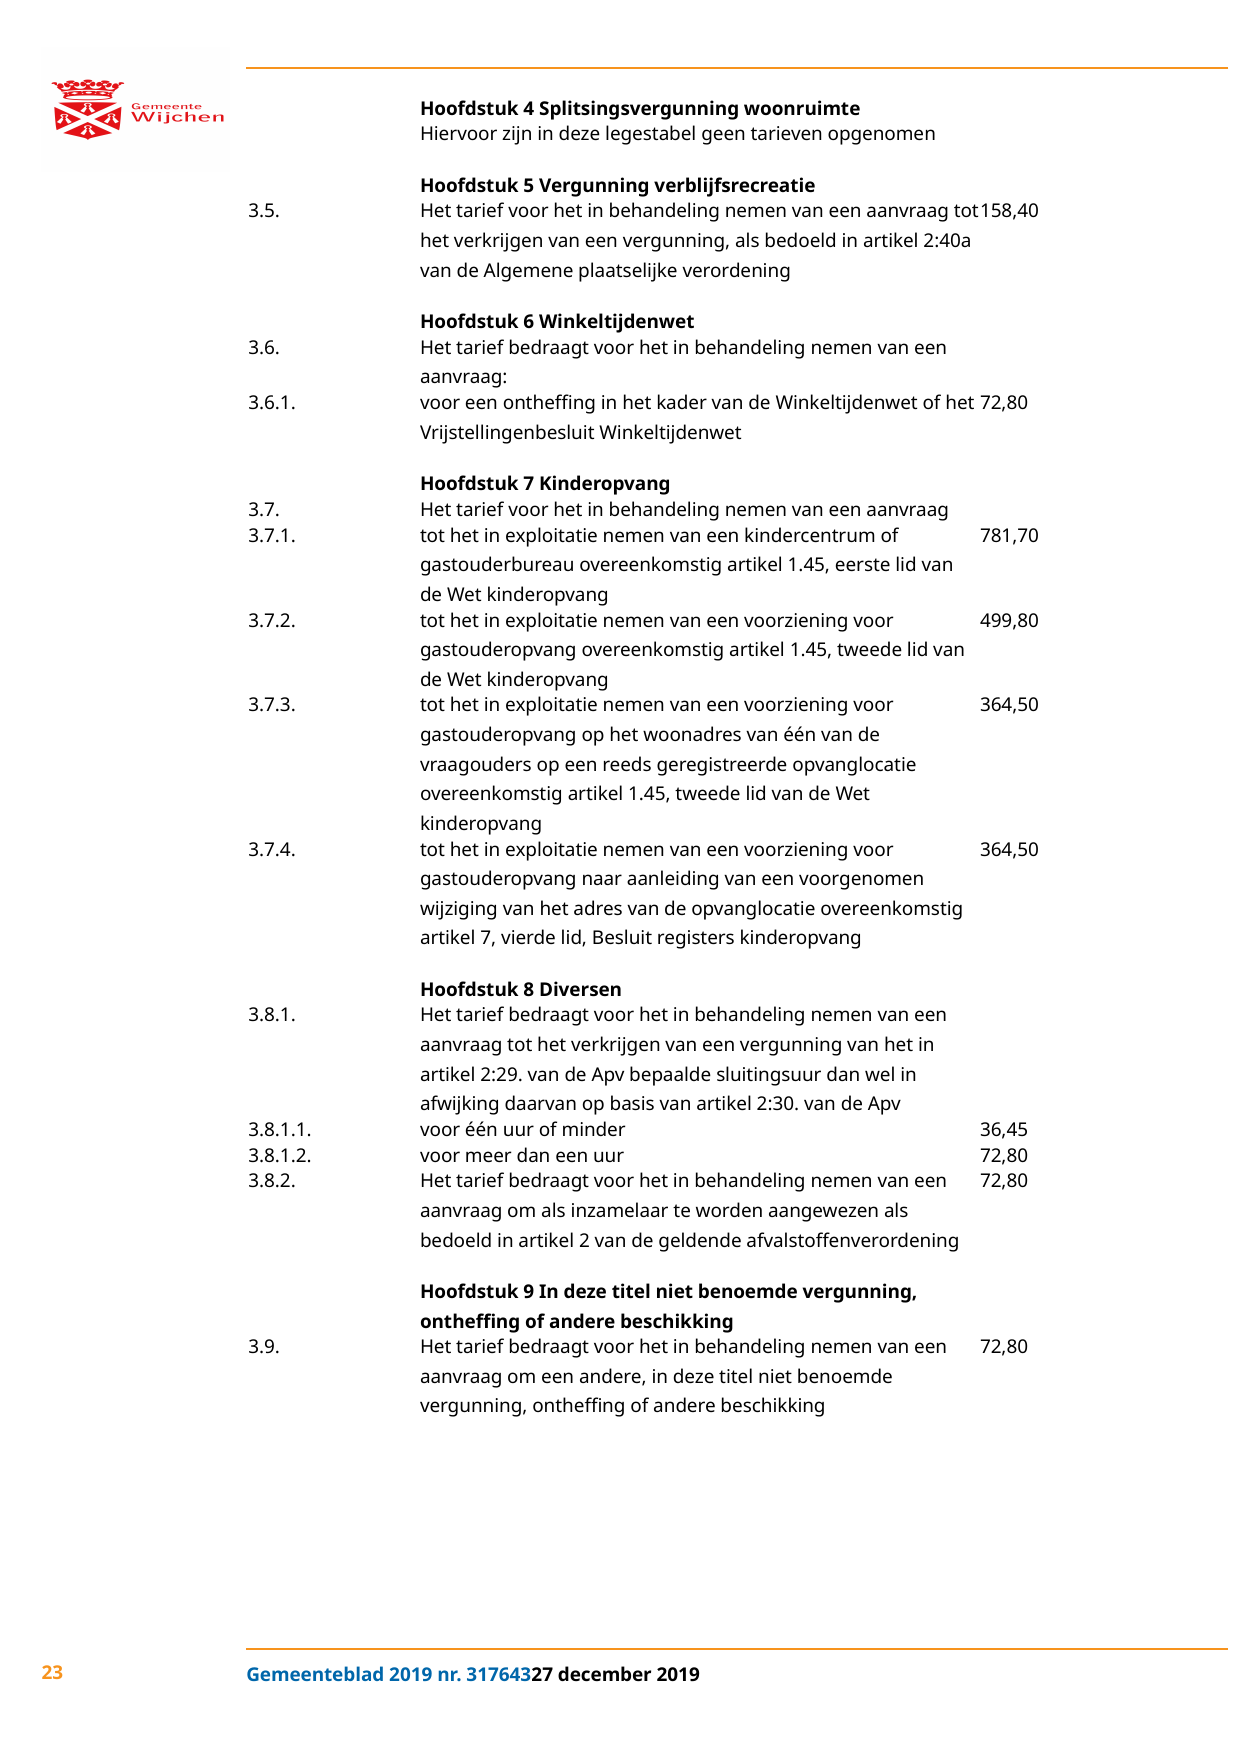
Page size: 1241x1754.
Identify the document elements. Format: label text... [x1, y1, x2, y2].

table_cell [980, 121, 1152, 146]
table_cell [248, 1278, 420, 1333]
table_cell 3.7. [248, 496, 420, 522]
table_cell 3.8.2. [248, 1168, 420, 1252]
table_cell tot het in exploitatie nemen van een voorziening voor gastouderopvang op het woonadres van één van de vraagouders op een reeds geregistreerde opvanglocatie overeenkomstig artikel 1.45, tweede lid van de Wet kinderopvang [420, 692, 980, 836]
table_cell 3.6. [248, 334, 420, 389]
table_cell [980, 1278, 1152, 1333]
table_cell 364,50 [980, 692, 1152, 836]
table_cell 72,80 [980, 389, 1152, 445]
table_cell Het tarief bedraagt voor het in behandeling nemen van een aanvraag om als inzamelaar te worden aangewezen als bedoeld in artikel 2 van de geldende afvalstoffenverordening [420, 1168, 980, 1252]
table_cell Hoofdstuk 7 Kinderopvang [420, 470, 980, 496]
table_cell Hoofdstuk 4 Splitsingsvergunning woonruimte [420, 95, 980, 121]
table_cell Hoofdstuk 9 In deze titel niet benoemde vergunning, ontheffing of andere beschikking [420, 1278, 980, 1333]
picture [41, 47, 231, 172]
table_cell [980, 976, 1152, 1002]
table_cell [980, 950, 1152, 976]
table_cell 36,45 [980, 1116, 1152, 1142]
table_cell Hoofdstuk 6 Winkeltijdenwet [420, 308, 980, 334]
table_cell 364,50 [980, 836, 1152, 950]
table_cell [980, 1002, 1152, 1116]
table_cell 3.8.1.2. [248, 1142, 420, 1168]
table_cell 3.7.3. [248, 692, 420, 836]
table_cell [980, 445, 1152, 470]
table_cell [248, 976, 420, 1002]
table_cell 3.7.1. [248, 522, 420, 607]
table_cell 3.5. [248, 198, 420, 283]
table_cell tot het in exploitatie nemen van een kindercentrum of gastouderbureau overeenkomstig artikel 1.45, eerste lid van de Wet kinderopvang [420, 522, 980, 607]
table_cell [420, 445, 980, 470]
table_cell 3.6.1. [248, 389, 420, 445]
table_cell 781,70 [980, 522, 1152, 607]
table_cell 499,80 [980, 607, 1152, 692]
table_cell [980, 496, 1152, 522]
table_cell [420, 1253, 980, 1278]
table_cell [248, 308, 420, 334]
table_cell [248, 950, 420, 976]
table_cell [248, 470, 420, 496]
table_cell Het tarief bedraagt voor het in behandeling nemen van een aanvraag tot het verkrijgen van een vergunning van het in artikel 2:29. van de Apv bepaalde sluitingsuur dan wel in afwijking daarvan op basis van artikel 2:30. van de Apv [420, 1002, 980, 1116]
table_cell 72,80 [980, 1142, 1152, 1168]
table_cell [248, 121, 420, 146]
table_cell [980, 1253, 1152, 1278]
table_cell [980, 470, 1152, 496]
table_cell [420, 283, 980, 308]
table_cell voor een ontheffing in het kader van de Winkeltijdenwet of het Vrijstellingenbesluit Winkeltijdenwet [420, 389, 980, 445]
table_cell tot het in exploitatie nemen van een voorziening voor gastouderopvang overeenkomstig artikel 1.45, tweede lid van de Wet kinderopvang [420, 607, 980, 692]
table_cell Hoofdstuk 5 Vergunning verblijfsrecreatie [420, 172, 980, 198]
table_cell 72,80 [980, 1168, 1152, 1252]
table_cell Hoofdstuk 8 Diversen [420, 976, 980, 1002]
table_cell voor één uur of minder [420, 1116, 980, 1142]
table_cell voor meer dan een uur [420, 1142, 980, 1168]
table_cell 158,40 [980, 198, 1152, 283]
table_cell [980, 172, 1152, 198]
table_cell 3.8.1.1. [248, 1116, 420, 1142]
table_cell [248, 445, 420, 470]
table_cell [980, 283, 1152, 308]
table_cell [980, 308, 1152, 334]
table_cell 3.7.4. [248, 836, 420, 950]
table_cell 3.8.1. [248, 1002, 420, 1116]
table_cell [420, 146, 980, 172]
table_cell Het tarief bedraagt voor het in behandeling nemen van een aanvraag om een andere, in deze titel niet benoemde vergunning, ontheffing of andere beschikking [420, 1334, 980, 1418]
table_cell 72,80 [980, 1334, 1152, 1418]
table_cell [980, 146, 1152, 172]
table_cell [420, 950, 980, 976]
table_cell [248, 95, 420, 121]
table_cell [248, 172, 420, 198]
table_cell Het tarief bedraagt voor het in behandeling nemen van een aanvraag: [420, 334, 980, 389]
table_cell 3.7.2. [248, 607, 420, 692]
table_cell tot het in exploitatie nemen van een voorziening voor gastouderopvang naar aanleiding van een voorgenomen wijziging van het adres van de opvanglocatie overeenkomstig artikel 7, vierde lid, Besluit registers kinderopvang [420, 836, 980, 950]
table_cell Het tarief voor het in behandeling nemen van een aanvraag tot het verkrijgen van een vergunning, als bedoeld in artikel 2:40a van de Algemene plaatselijke verordening [420, 198, 980, 283]
table_cell Het tarief voor het in behandeling nemen van een aanvraag [420, 496, 980, 522]
table_cell [980, 95, 1152, 121]
table_cell [248, 283, 420, 308]
table_cell [980, 334, 1152, 389]
table_cell 3.9. [248, 1334, 420, 1418]
table_cell [248, 146, 420, 172]
table_cell [248, 1253, 420, 1278]
table_cell Hiervoor zijn in deze legestabel geen tarieven opgenomen [420, 121, 980, 146]
